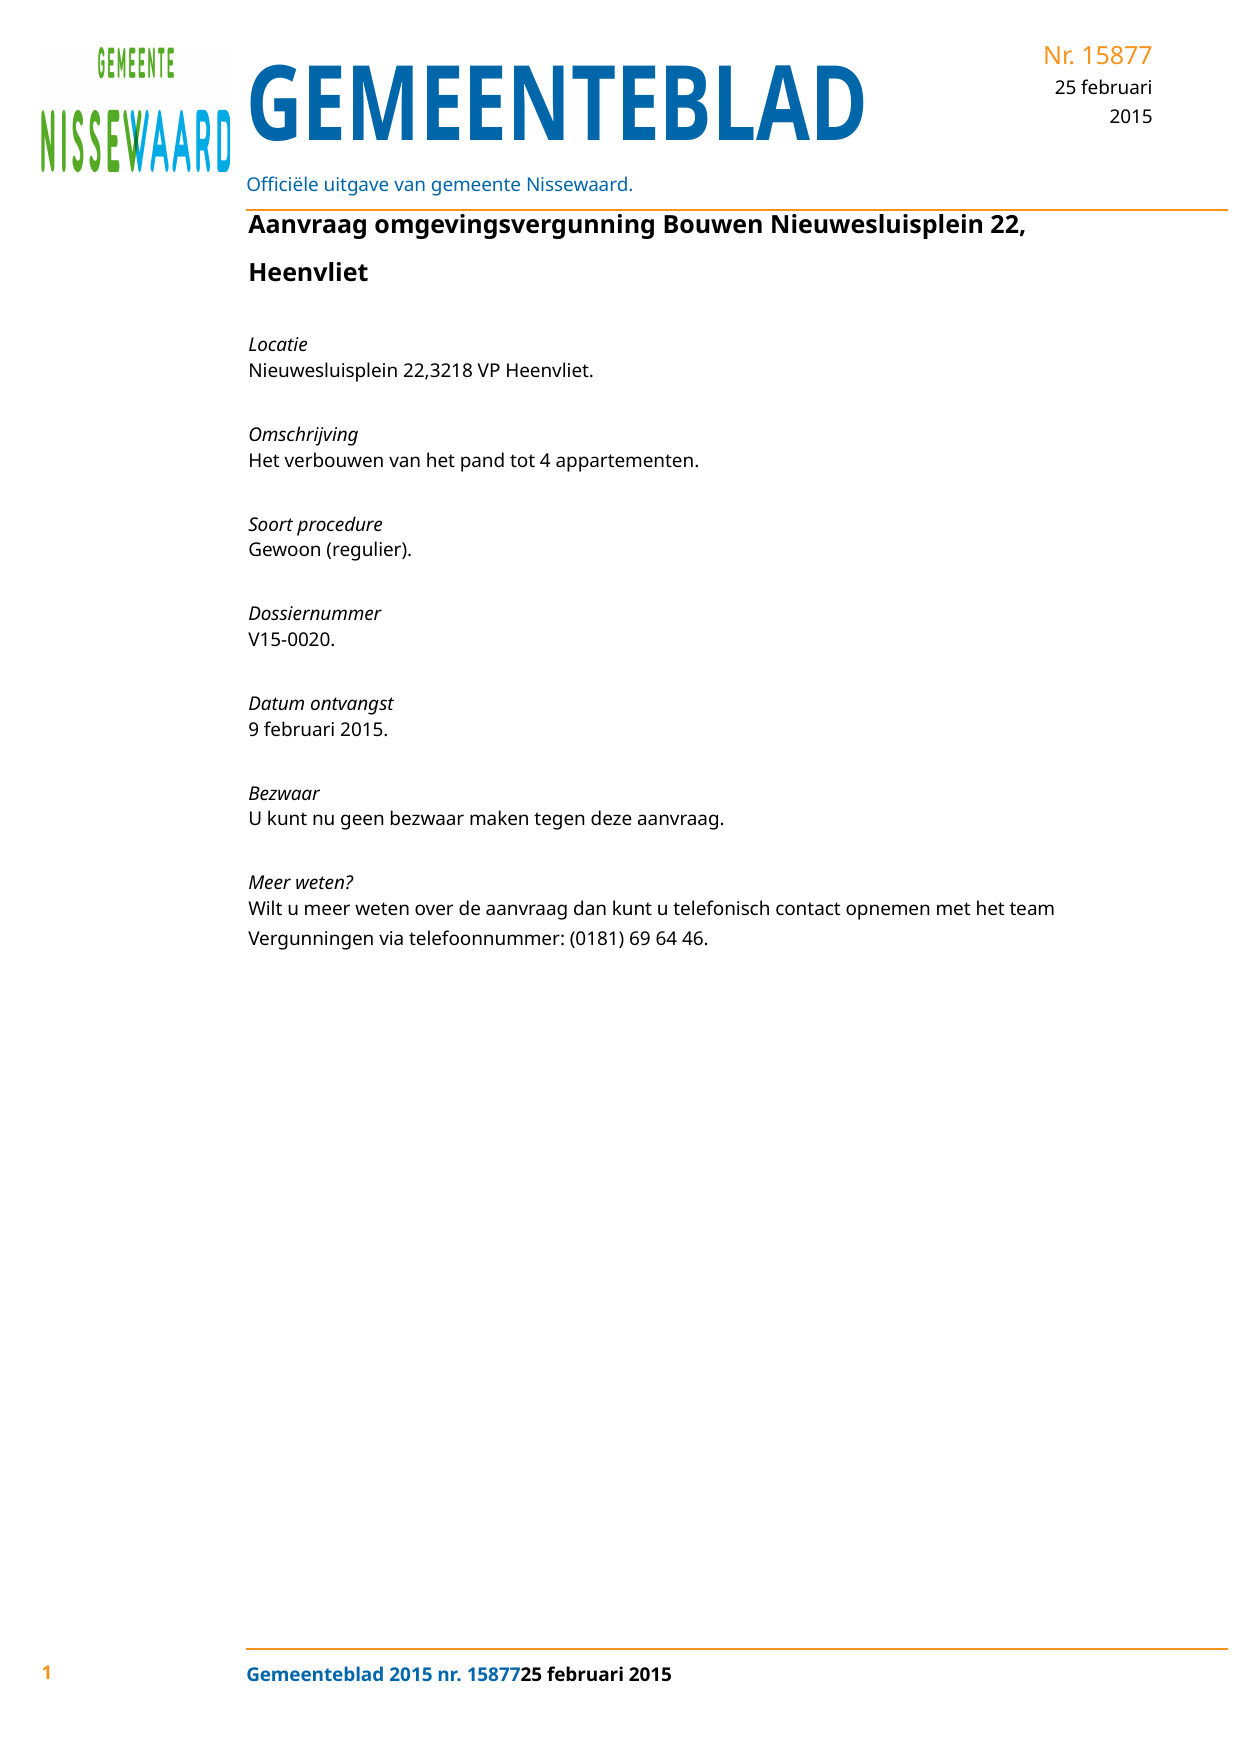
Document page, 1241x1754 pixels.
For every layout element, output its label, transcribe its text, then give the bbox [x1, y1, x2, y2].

text Aanvraag omgevingsvergunning Bouwen Nieuwesluisplein 22, Heenvliet [248, 211, 1152, 288]
text U kunt nu geen bezwaar maken tegen deze aanvraag. [248, 806, 1152, 831]
text Locatie [248, 331, 1152, 357]
text 9 februari 2015. [248, 716, 1152, 742]
text V15-0020. [248, 626, 1152, 652]
text Gewoon (regulier). [248, 537, 1152, 562]
picture [154, 157, 165, 172]
picture [176, 157, 187, 172]
picture [41, 47, 231, 172]
picture [201, 122, 206, 138]
picture [200, 151, 206, 172]
picture [222, 122, 227, 160]
text Wilt u meer weten over de aanvraag dan kunt u telefonisch contact opnemen met het team Vergunningen via telefoonnummer: (0181) 69 64 46. [248, 895, 1152, 951]
text Datum ontvangst [248, 690, 1152, 716]
text Bezwaar [248, 780, 1152, 806]
text Omschrijving [248, 421, 1152, 447]
text Soort procedure [248, 511, 1152, 537]
text Het verbouwen van het pand tot 4 appartementen. [248, 447, 1152, 473]
text Meer weten? [248, 869, 1152, 895]
text Dossiernummer [248, 601, 1152, 626]
text Nieuwesluisplein 22,3218 VP Heenvliet. [248, 357, 1152, 383]
